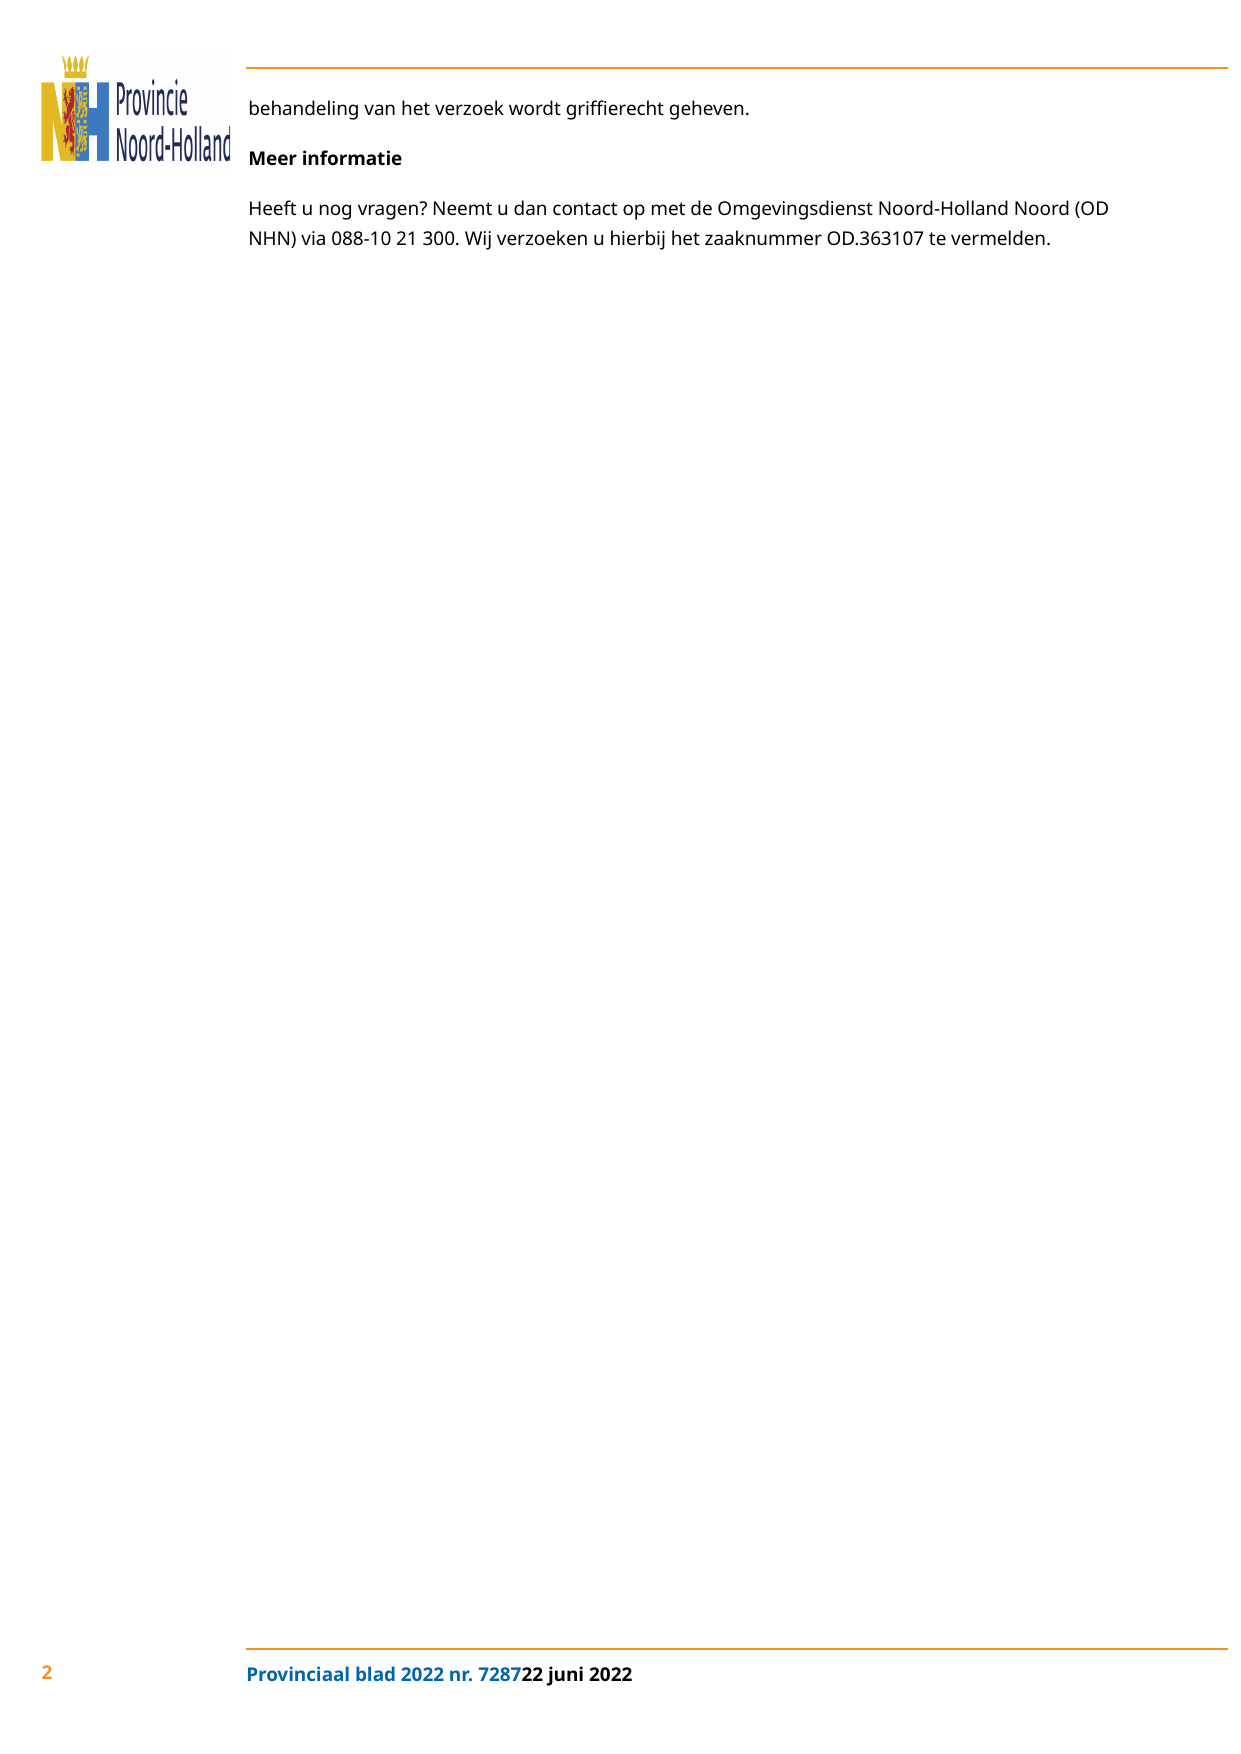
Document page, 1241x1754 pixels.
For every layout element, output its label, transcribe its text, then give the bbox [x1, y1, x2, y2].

text Heeft u nog vragen? Neemt u dan contact op met de Omgevingsdienst Noord-Holland Noord (OD NHN) via 088-10 21 300. Wij verzoeken u hierbij het zaaknummer OD.363107 te vermelden. [248, 196, 1152, 251]
text Meer informatie [248, 145, 1152, 171]
text behandeling van het verzoek wordt griffierecht geheven. [248, 95, 1152, 121]
picture [41, 47, 231, 172]
